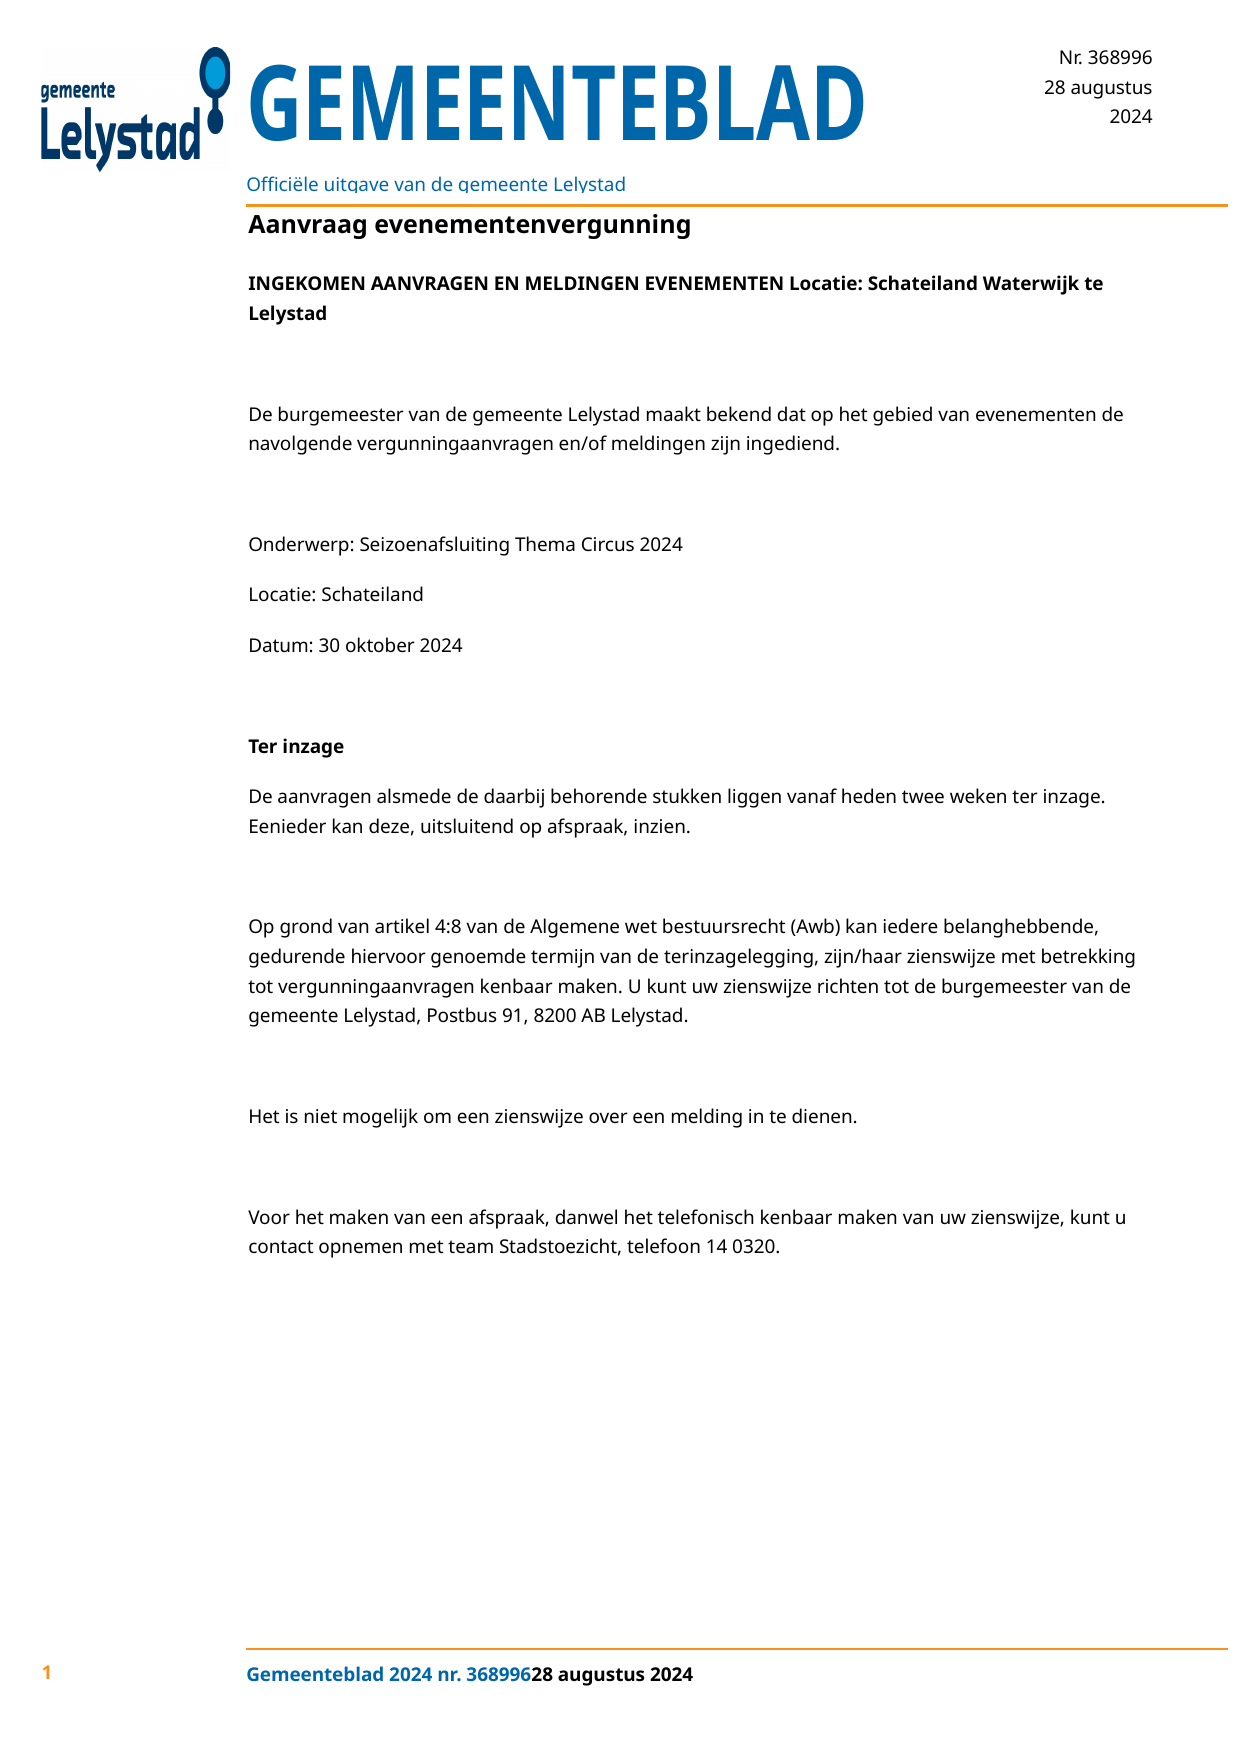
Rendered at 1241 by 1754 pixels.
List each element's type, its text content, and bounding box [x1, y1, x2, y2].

text Voor het maken van een afspraak, danwel het telefonisch kenbaar maken van uw zienswijze, kunt u contact opnemen met team Stadstoezicht, telefoon 14 0320. [248, 1204, 1152, 1259]
text De burgemeester van de gemeente Lelystad maakt bekend dat op het gebied van evenementen de navolgende vergunningaanvragen en/of meldingen zijn ingediend. [248, 401, 1152, 456]
picture [41, 47, 231, 172]
text Aanvraag evenementenvergunning [248, 207, 1152, 241]
text Datum: 30 oktober 2024 [248, 632, 1152, 658]
text Locatie: Schateiland [248, 582, 1152, 607]
text INGEKOMEN AANVRAGEN EN MELDINGEN EVENEMENTEN Locatie: Schateiland Waterwijk te Lelystad [248, 270, 1152, 326]
text Ter inzage [248, 733, 1152, 758]
text Het is niet mogelijk om een zienswijze over een melding in te dienen. [248, 1103, 1152, 1129]
text De aanvragen alsmede de daarbij behorende stukken liggen vanaf heden twee weken ter inzage. Eenieder kan deze, uitsluitend op afspraak, inzien. [248, 783, 1152, 838]
text Onderwerp: Seizoenafsluiting Thema Circus 2024 [248, 531, 1152, 557]
text Op grond van artikel 4:8 van de Algemene wet bestuursrecht (Awb) kan iedere belanghebbende, gedurende hiervoor genoemde termijn van de terinzagelegging, zijn/haar zienswijze met betrekking tot vergunningaanvragen kenbaar maken. U kunt uw zienswijze richten tot de burgemeester van de gemeente Lelystad, Postbus 91, 8200 AB Lelystad. [248, 914, 1152, 1028]
